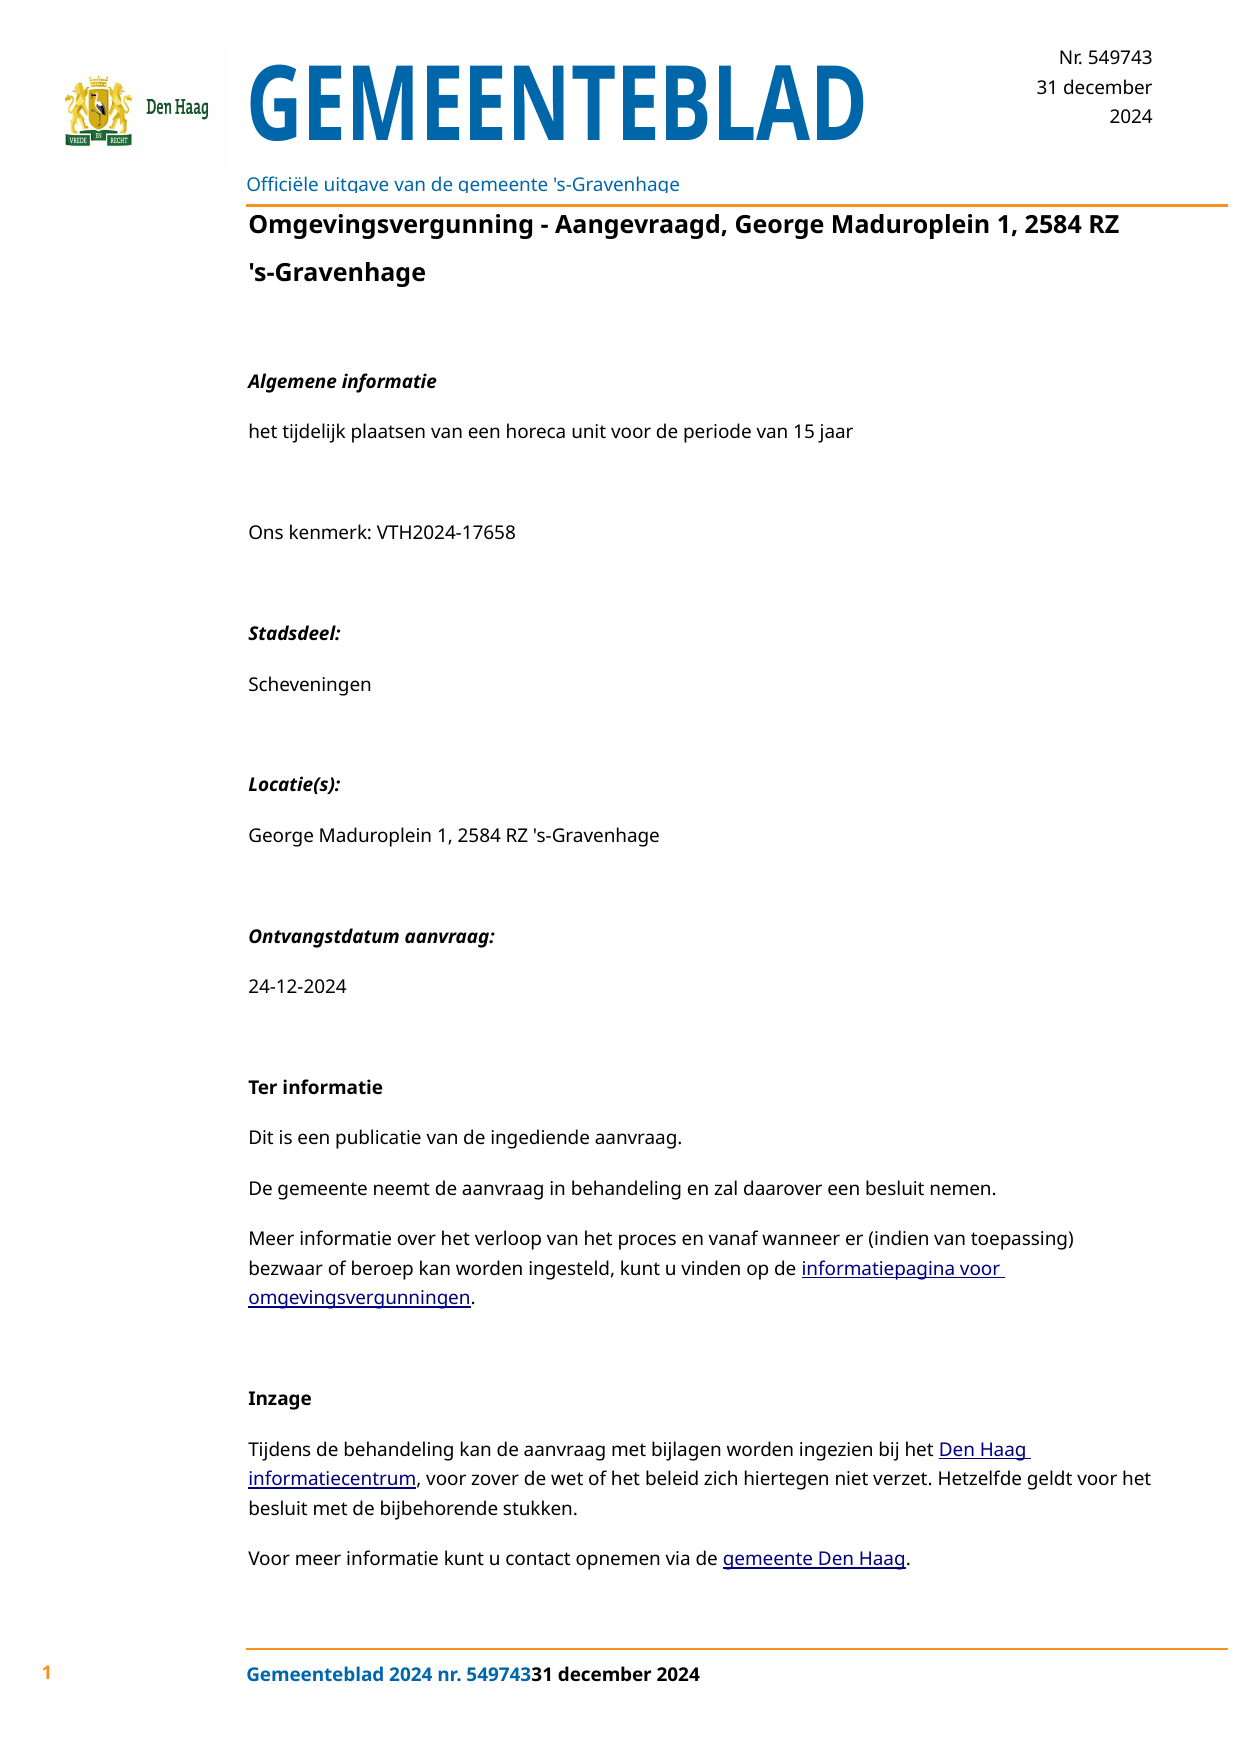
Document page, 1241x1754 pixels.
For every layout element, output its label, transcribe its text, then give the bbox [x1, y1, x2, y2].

text het tijdelijk plaatsen van een horeca unit voor de periode van 15 jaar [248, 419, 1152, 444]
text Ons kenmerk: VTH2024-17658 [248, 519, 1152, 545]
text Stadsdeel: [248, 620, 1152, 646]
picture [41, 47, 231, 172]
text Omgevingsvergunning - Aangevraagd, George Maduroplein 1, 2584 RZ 's-Gravenhage [248, 207, 1152, 288]
text Scheveningen [248, 671, 1152, 697]
text 24-12-2024 [248, 973, 1152, 999]
text Tijdens de behandeling kan de aanvraag met bijlagen worden ingezien bij het Den Haag informatiecentrum, voor zover de wet of het beleid zich hiertegen niet verzet. Hetzelfde geldt voor het besluit met de bijbehorende stukken. [248, 1436, 1152, 1521]
text Voor meer informatie kunt u contact opnemen via de gemeente Den Haag. [248, 1545, 1152, 1571]
text Ter informatie [248, 1074, 1152, 1100]
text Inzage [248, 1385, 1152, 1411]
text Ontvangstdatum aanvraag: [248, 923, 1152, 949]
text Meer informatie over het verloop van het proces en vanaf wanneer er (indien van toepassing) bezwaar of beroep kan worden ingesteld, kunt u vinden op de informatiepagina voor omgevingsvergunningen. [248, 1225, 1152, 1310]
text George Maduroplein 1, 2584 RZ 's-Gravenhage [248, 822, 1152, 848]
text Dit is een publicatie van de ingediende aanvraag. [248, 1124, 1152, 1150]
text De gemeente neemt de aanvraag in behandeling en zal daarover een besluit nemen. [248, 1175, 1152, 1201]
text Locatie(s): [248, 772, 1152, 797]
text Algemene informatie [248, 368, 1152, 394]
